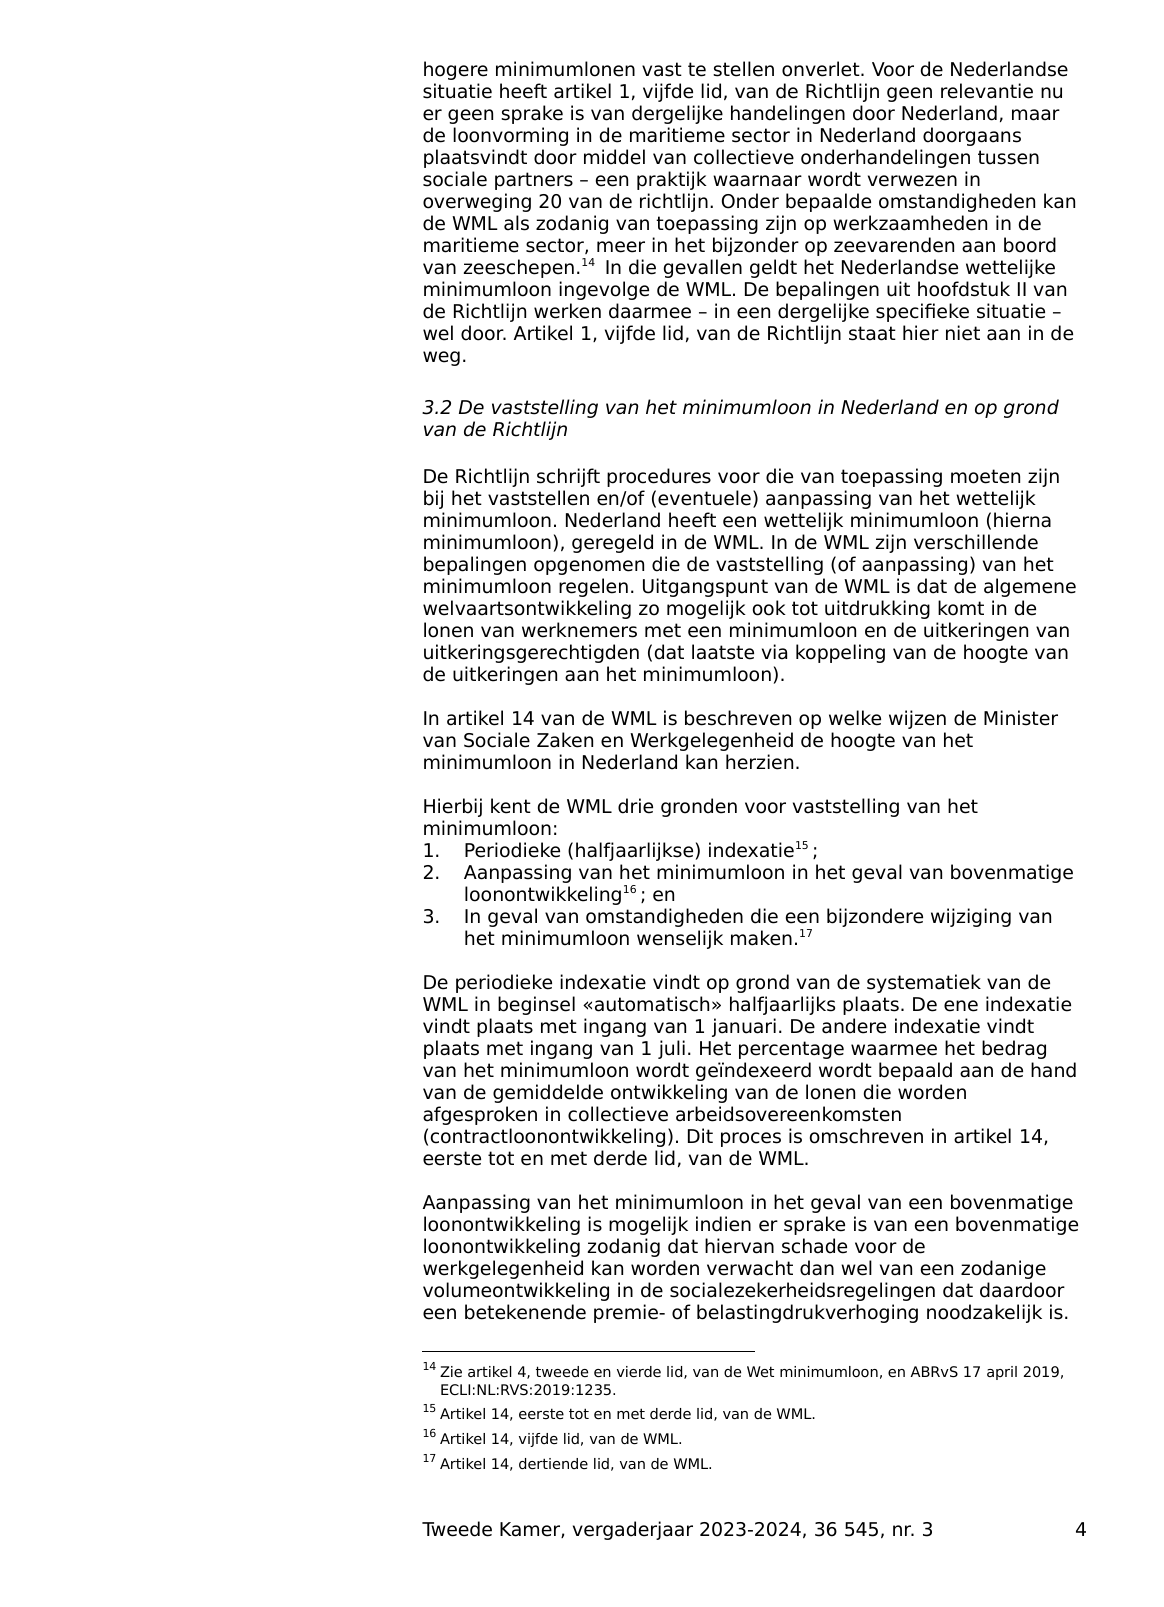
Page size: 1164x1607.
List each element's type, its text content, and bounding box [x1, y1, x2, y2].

text De Richtlijn schrijft procedures voor die van toepassing moeten zijn bij het vaststellen en/of (eventuele) aanpassing van het wettelijk minimumloon. Nederland heeft een wettelijk minimumloon (hierna minimumloon), geregeld in de WML. In de WML zijn verschillende bepalingen opgenomen die de vaststelling (of aanpassing) van het minimumloon regelen. Uitgangspunt van de WML is dat de algemene welvaartsontwikkeling zo mogelijk ook tot uitdrukking komt in de lonen van werknemers met een minimumloon en de uitkeringen van uitkeringsgerechtigden (dat laatste via koppeling van de hoogte van de uitkeringen aan het minimumloon). [422, 466, 1087, 686]
text Artikel 14, eerste tot en met derde lid, van de WML. [422, 1402, 1087, 1424]
text De periodieke indexatie vindt op grond van de systematiek van de WML in beginsel «automatisch» halfjaarlijks plaats. De ene indexatie vindt plaats met ingang van 1 januari. De andere indexatie vindt plaats met ingang van 1 juli. Het percentage waarmee het bedrag van het minimumloon wordt geïndexeerd wordt bepaald aan de hand van de gemiddelde ontwikkeling van de lonen die worden afgesproken in collectieve arbeidsovereenkomsten (contractloonontwikkeling). Dit proces is omschreven in artikel 14, eerste tot en met derde lid, van de WML. [422, 972, 1087, 1170]
subtitle 3.2 De vaststelling van het minimumloon in Nederland en op grond van de Richtlijn [422, 397, 1087, 441]
text 2. Aanpassing van het minimumloon in het geval van bovenmatige loonontwikkeling; en [422, 862, 1087, 906]
text Aanpassing van het minimumloon in het geval van een bovenmatige loonontwikkeling is mogelijk indien er sprake is van een bovenmatige loonontwikkeling zodanig dat hiervan schade voor de werkgelegenheid kan worden verwacht dan wel van een zodanige volumeontwikkeling in de socialezekerheidsregelingen dat daardoor een betekenende premie- of belastingdrukverhoging noodzakelijk is. [422, 1192, 1087, 1324]
text Zie artikel 4, tweede en vierde lid, van de Wet minimumloon, en ABRvS 17 april 2019, ECLI:NL:RVS:2019:1235. [422, 1360, 1087, 1399]
text Hierbij kent de WML drie gronden voor vaststelling van het minimumloon: [422, 796, 1087, 840]
text 1. Periodieke (halfjaarlijkse) indexatie; [422, 840, 1087, 862]
text hogere minimumlonen vast te stellen onverlet. Voor de Nederlandse situatie heeft artikel 1, vijfde lid, van de Richtlijn geen relevantie nu er geen sprake is van dergelijke handelingen door Nederland, maar de loonvorming in de maritieme sector in Nederland doorgaans plaatsvindt door middel van collectieve onderhandelingen tussen sociale partners – een praktijk waarnaar wordt verwezen in overweging 20 van de richtlijn. Onder bepaalde omstandigheden kan de WML als zodanig van toepassing zijn op werkzaamheden in de maritieme sector, meer in het bijzonder op zeevarenden aan boord van zeeschepen. In die gevallen geldt het Nederlandse wettelijke minimumloon ingevolge de WML. De bepalingen uit hoofdstuk II van de Richtlijn werken daarmee – in een dergelijke specifieke situatie – wel door. Artikel 1, vijfde lid, van de Richtlijn staat hier niet aan in de weg. [422, 59, 1087, 367]
text In artikel 14 van de WML is beschreven op welke wijzen de Minister van Sociale Zaken en Werkgelegenheid de hoogte van het minimumloon in Nederland kan herzien. [422, 708, 1087, 774]
text Artikel 14, vijfde lid, van de WML. [422, 1427, 1087, 1449]
text Artikel 14, dertiende lid, van de WML. [422, 1452, 1087, 1474]
text 3. In geval van omstandigheden die een bijzondere wijziging van het minimumloon wenselijk maken. [422, 906, 1087, 950]
